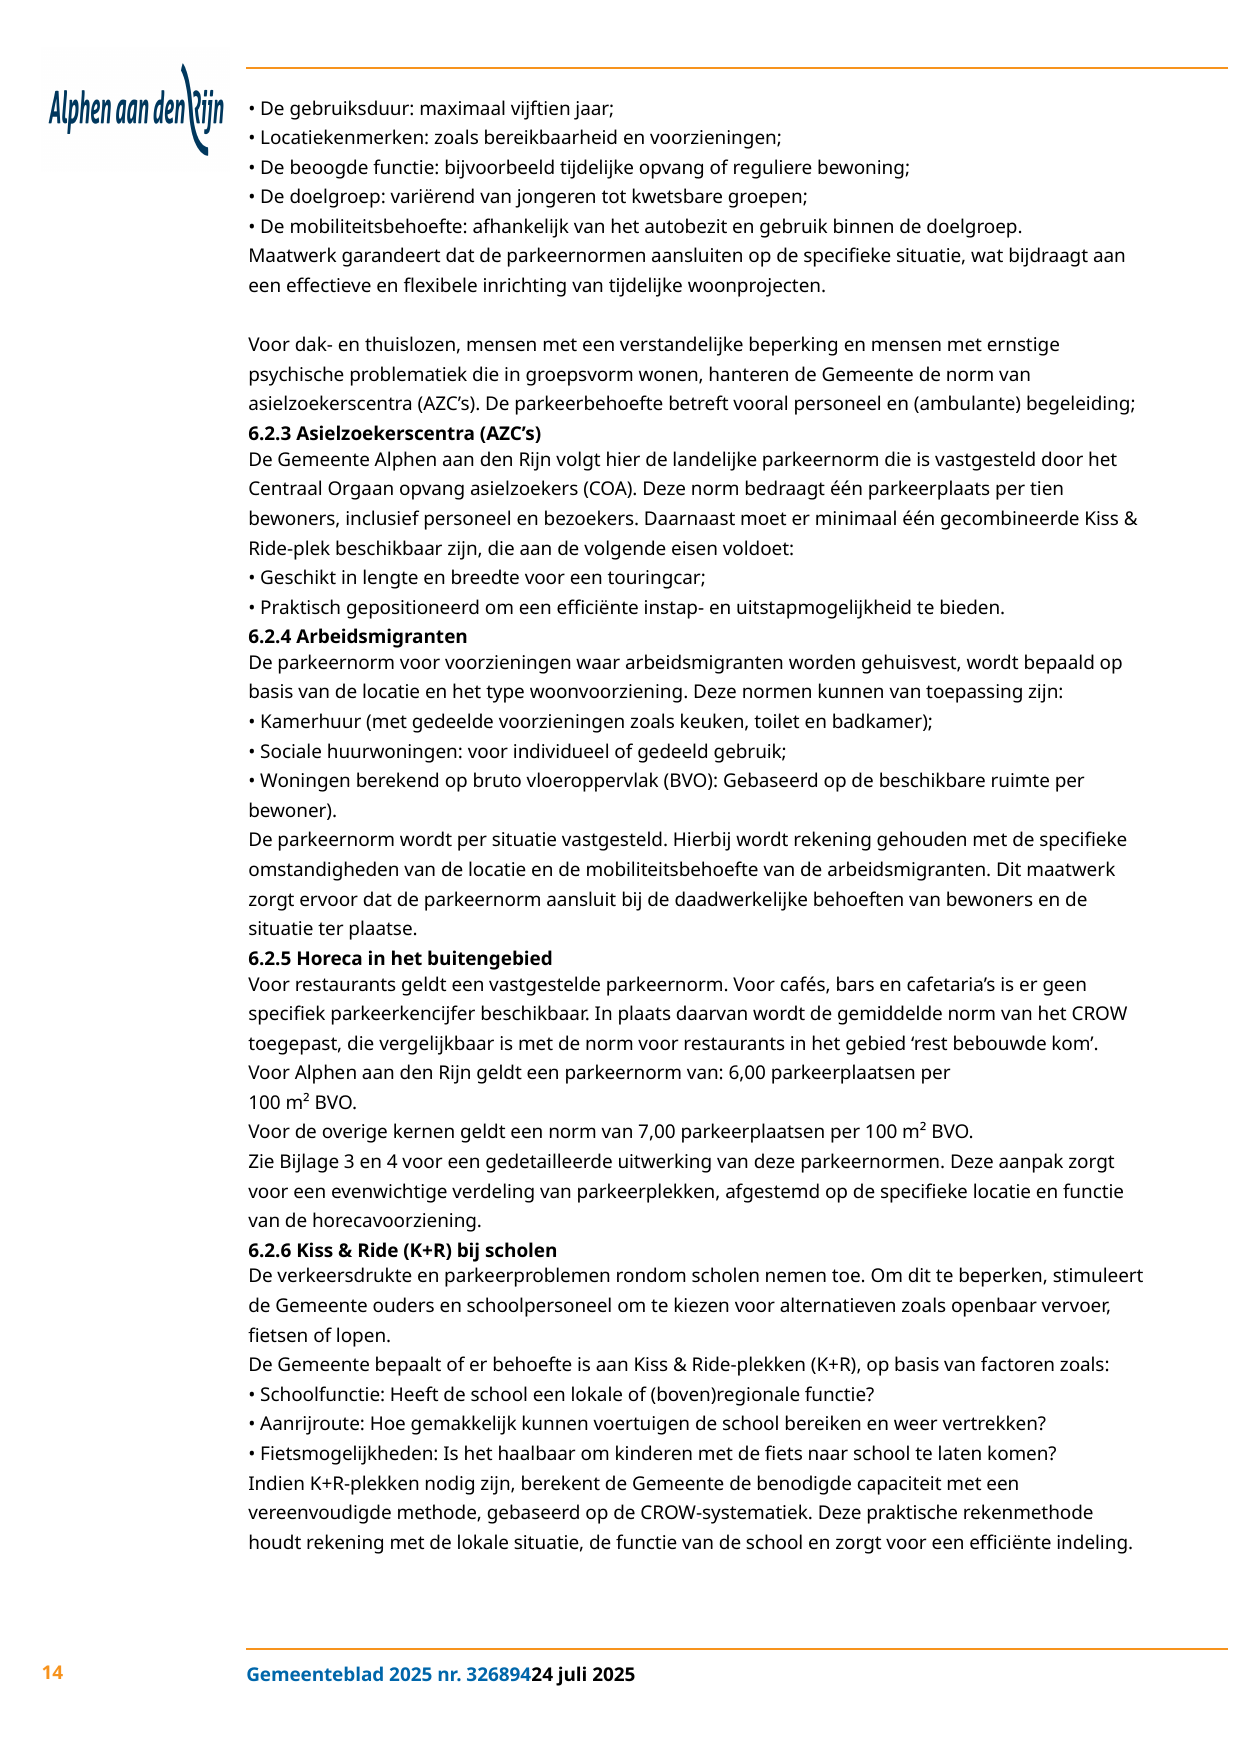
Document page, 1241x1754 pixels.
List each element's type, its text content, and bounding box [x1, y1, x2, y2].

text • Aanrijroute: Hoe gemakkelijk kunnen voertuigen de school bereiken en weer vertrekken? [248, 1411, 1152, 1436]
text Voor restaurants geldt een vastgestelde parkeernorm. Voor cafés, bars en cafetaria’s is er geen specifiek parkeerkencijfer beschikbaar. In plaats daarvan wordt de gemiddelde norm van het CROW toegepast, die vergelijkbaar is met de norm voor restaurants in het gebied ‘rest bebouwde kom’. [248, 971, 1152, 1056]
text • Locatiekenmerken: zoals bereikbaarheid en voorzieningen; [248, 124, 1152, 150]
text Voor Alphen aan den Rijn geldt een parkeernorm van: 6,00 parkeerplaatsen per [248, 1059, 1152, 1085]
text De parkeernorm wordt per situatie vastgesteld. Hierbij wordt rekening gehouden met de specifieke omstandigheden van de locatie en de mobiliteitsbehoefte van de arbeidsmigranten. Dit maatwerk zorgt ervoor dat de parkeernorm aansluit bij de daadwerkelijke behoeften van bewoners en de situatie ter plaatse. [248, 827, 1152, 941]
text Maatwerk garandeert dat de parkeernormen aansluiten op de specifieke situatie, wat bijdraagt aan een effectieve en flexibele inrichting van tijdelijke woonprojecten. [248, 243, 1152, 298]
text • Geschikt in lengte en breedte voor een touringcar; [248, 564, 1152, 590]
text • De gebruiksduur: maximaal vijftien jaar; [248, 95, 1152, 121]
text 100 m² BVO. [248, 1089, 1152, 1115]
text • De mobiliteitsbehoefte: afhankelijk van het autobezit en gebruik binnen de doelgroep. [248, 213, 1152, 239]
picture [41, 47, 231, 172]
text • Woningen berekend op bruto vloeroppervlak (BVO): Gebaseerd op de beschikbare ruimte per bewoner). [248, 767, 1152, 823]
text De Gemeente Alphen aan den Rijn volgt hier de landelijke parkeernorm die is vastgesteld door het Centraal Orgaan opvang asielzoekers (COA). Deze norm bedraagt één parkeerplaats per tien bewoners, inclusief personeel en bezoekers. Daarnaast moet er minimaal één gecombineerde Kiss & Ride-plek beschikbaar zijn, die aan de volgende eisen voldoet: [248, 446, 1152, 560]
text 6.2.6 Kiss & Ride (K+R) bij scholen [248, 1237, 1152, 1263]
text • Fietsmogelijkheden: Is het haalbaar om kinderen met de fiets naar school te laten komen? [248, 1440, 1152, 1466]
text De parkeernorm voor voorzieningen waar arbeidsmigranten worden gehuisvest, wordt bepaald op basis van de locatie en het type woonvoorziening. Deze normen kunnen van toepassing zijn: [248, 649, 1152, 704]
text • Sociale huurwoningen: voor individueel of gedeeld gebruik; [248, 738, 1152, 764]
text • De beoogde functie: bijvoorbeeld tijdelijke opvang of reguliere bewoning; [248, 154, 1152, 180]
text Voor dak- en thuislozen, mensen met een verstandelijke beperking en mensen met ernstige psychische problematiek die in groepsvorm wonen, hanteren de Gemeente de norm van asielzoekerscentra (AZC’s). De parkeerbehoefte betreft vooral personeel en (ambulante) begeleiding; [248, 331, 1152, 416]
text De verkeersdrukte en parkeerproblemen rondom scholen nemen toe. Om dit te beperken, stimuleert de Gemeente ouders en schoolpersoneel om te kiezen voor alternatieven zoals openbaar vervoer, fietsen of lopen. [248, 1263, 1152, 1348]
text 6.2.3 Asielzoekerscentra (AZC’s) [248, 420, 1152, 446]
text • Kamerhuur (met gedeelde voorzieningen zoals keuken, toilet en badkamer); [248, 708, 1152, 734]
text 6.2.4 Arbeidsmigranten [248, 623, 1152, 649]
text Zie Bijlage 3 en 4 voor een gedetailleerde uitwerking van deze parkeernormen. Deze aanpak zorgt voor een evenwichtige verdeling van parkeerplekken, afgestemd op de specifieke locatie en functie van de horecavoorziening. [248, 1148, 1152, 1233]
text • De doelgroep: variërend van jongeren tot kwetsbare groepen; [248, 183, 1152, 209]
text • Schoolfunctie: Heeft de school een lokale of (boven)regionale functie? [248, 1381, 1152, 1407]
text De Gemeente bepaalt of er behoefte is aan Kiss & Ride-plekken (K+R), op basis van factoren zoals: [248, 1351, 1152, 1377]
text 6.2.5 Horeca in het buitengebied [248, 945, 1152, 971]
text Indien K+R-plekken nodig zijn, berekent de Gemeente de benodigde capaciteit met een vereenvoudigde methode, gebaseerd op de CROW-systematiek. Deze praktische rekenmethode houdt rekening met de lokale situatie, de functie van de school en zorgt voor een efficiënte indeling. [248, 1470, 1152, 1555]
text • Praktisch gepositioneerd om een efficiënte instap- en uitstapmogelijkheid te bieden. [248, 594, 1152, 619]
text Voor de overige kernen geldt een norm van 7,00 parkeerplaatsen per 100 m² BVO. [248, 1119, 1152, 1144]
